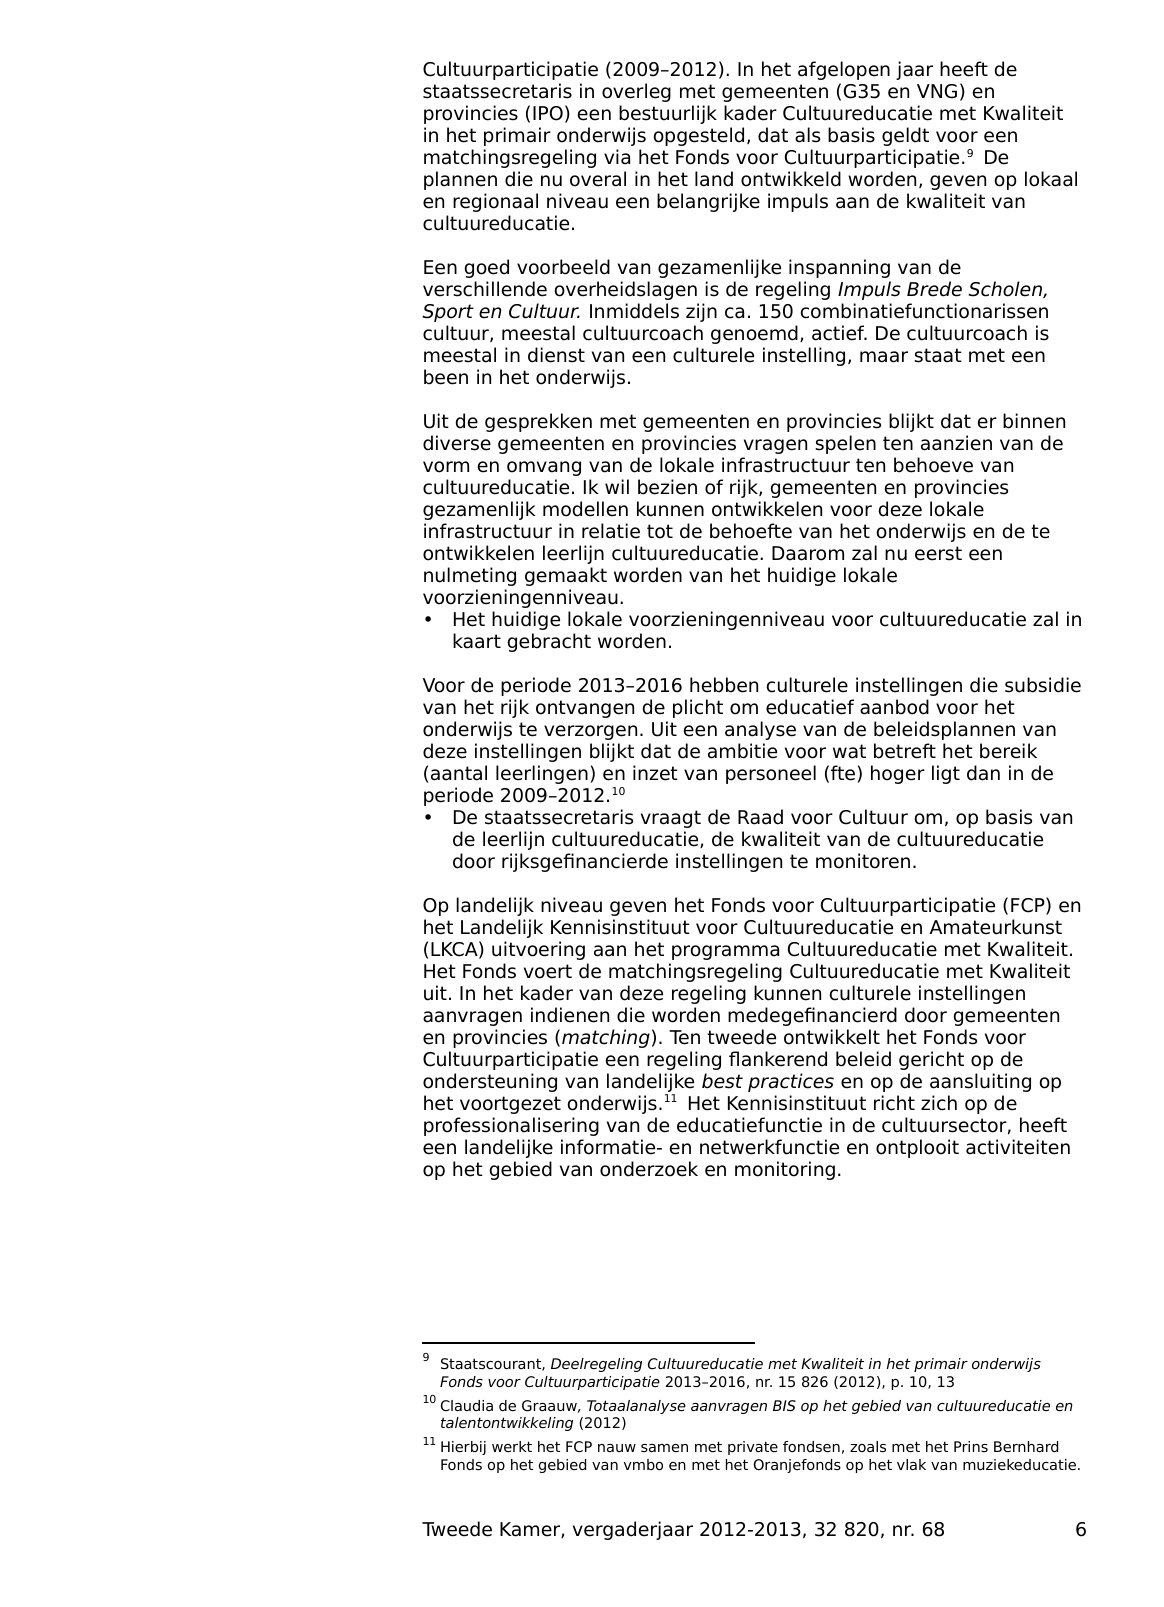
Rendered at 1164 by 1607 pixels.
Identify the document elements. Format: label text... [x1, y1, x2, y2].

text Cultuurparticipatie (2009–2012). In het afgelopen jaar heeft de staatssecretaris in overleg met gemeenten (G35 en VNG) en provincies (IPO) een bestuurlijk kader Cultuureducatie met Kwaliteit in het primair onderwijs opgesteld, dat als basis geldt voor een matchingsregeling via het Fonds voor Cultuurparticipatie. De plannen die nu overal in het land ontwikkeld worden, geven op lokaal en regionaal niveau een belangrijke impuls aan de kwaliteit van cultuureducatie. [422, 59, 1087, 235]
text Hierbij werkt het FCP nauw samen met private fondsen, zoals met het Prins Bernhard Fonds op het gebied van vmbo en met het Oranjefonds op het vlak van muziekeducatie. [422, 1435, 1087, 1474]
text • Het huidige lokale voorzieningenniveau voor cultuureducatie zal in kaart gebracht worden. [422, 609, 1087, 653]
text Staatscourant, Deelregeling Cultuureducatie met Kwaliteit in het primair onderwijs Fonds voor Cultuurparticipatie 2013–2016, nr. 15 826 (2012), p. 10, 13 [422, 1352, 1087, 1391]
text Een goed voorbeeld van gezamenlijke inspanning van de verschillende overheidslagen is de regeling Impuls Brede Scholen, Sport en Cultuur. Inmiddels zijn ca. 150 combinatiefunctionarissen cultuur, meestal cultuurcoach genoemd, actief. De cultuurcoach is meestal in dienst van een culturele instelling, maar staat met een been in het onderwijs. [422, 257, 1087, 389]
text • De staatssecretaris vraagt de Raad voor Cultuur om, op basis van de leerlijn cultuureducatie, de kwaliteit van de cultuureducatie door rijksgefinancierde instellingen te monitoren. [422, 807, 1087, 873]
text Op landelijk niveau geven het Fonds voor Cultuurparticipatie (FCP) en het Landelijk Kennisinstituut voor Cultuureducatie en Amateurkunst (LKCA) uitvoering aan het programma Cultuureducatie met Kwaliteit. Het Fonds voert de matchingsregeling Cultuureducatie met Kwaliteit uit. In het kader van deze regeling kunnen culturele instellingen aanvragen indienen die worden medegefinancierd door gemeenten en provincies (matching). Ten tweede ontwikkelt het Fonds voor Cultuurparticipatie een regeling flankerend beleid gericht op de ondersteuning van landelijke best practices en op de aansluiting op het voortgezet onderwijs. Het Kennisinstituut richt zich op de professionalisering van de educatiefunctie in de cultuursector, heeft een landelijke informatie- en netwerkfunctie en ontplooit activiteiten op het gebied van onderzoek en monitoring. [422, 895, 1087, 1181]
text Claudia de Graauw, Totaalanalyse aanvragen BIS op het gebied van cultuureducatie en talentontwikkeling (2012) [422, 1393, 1087, 1432]
text Uit de gesprekken met gemeenten en provincies blijkt dat er binnen diverse gemeenten en provincies vragen spelen ten aanzien van de vorm en omvang van de lokale infrastructuur ten behoeve van cultuureducatie. Ik wil bezien of rijk, gemeenten en provincies gezamenlijk modellen kunnen ontwikkelen voor deze lokale infrastructuur in relatie tot de behoefte van het onderwijs en de te ontwikkelen leerlijn cultuureducatie. Daarom zal nu eerst een nulmeting gemaakt worden van het huidige lokale voorzieningenniveau. [422, 411, 1087, 609]
text Voor de periode 2013–2016 hebben culturele instellingen die subsidie van het rijk ontvangen de plicht om educatief aanbod voor het onderwijs te verzorgen. Uit een analyse van de beleidsplannen van deze instellingen blijkt dat de ambitie voor wat betreft het bereik (aantal leerlingen) en inzet van personeel (fte) hoger ligt dan in de periode 2009–2012. [422, 675, 1087, 807]
